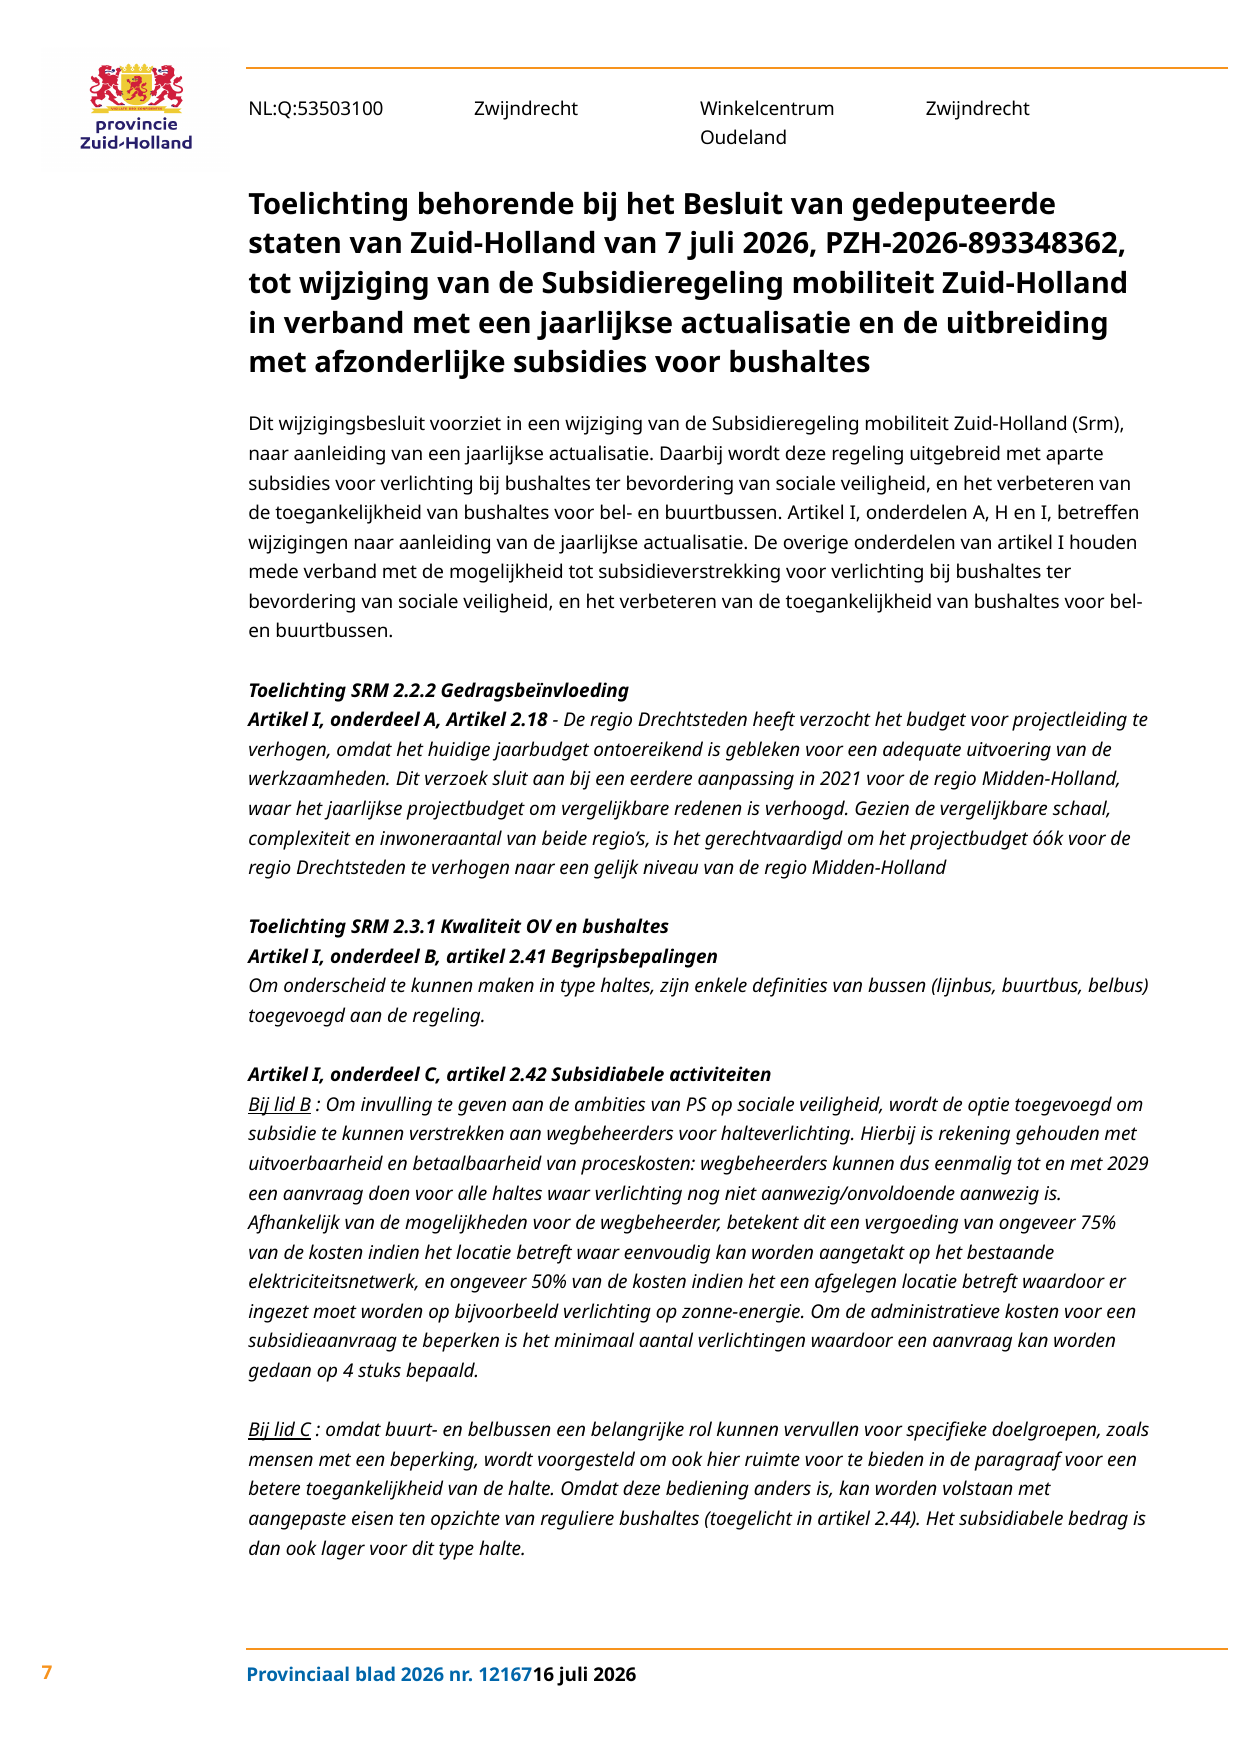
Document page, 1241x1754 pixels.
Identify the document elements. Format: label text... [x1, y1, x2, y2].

table_cell Zwijndrecht [474, 95, 700, 150]
text Artikel I, onderdeel A, Artikel 2.18 - De regio Drechtsteden heeft verzocht het budget voor projectleiding te verhogen, omdat het huidige jaarbudget ontoereikend is gebleken voor een adequate uitvoering van de werkzaamheden. Dit verzoek sluit aan bij een eerdere aanpassing in 2021 voor de regio Midden-Holland, waar het jaarlijkse projectbudget om vergelijkbare redenen is verhoogd. Gezien de vergelijkbare schaal, complexiteit en inwoneraantal van beide regio’s, is het gerechtvaardigd om het projectbudget óók voor de regio Drechtsteden te verhogen naar een gelijk niveau van de regio Midden-Holland [248, 706, 1152, 880]
text Artikel I, onderdeel B, artikel 2.41 Begripsbepalingen [248, 943, 1152, 969]
table_cell NL:Q:53503100 [248, 95, 474, 150]
text Artikel I, onderdeel C, artikel 2.42 Subsidiabele activiteiten [248, 1061, 1152, 1087]
text Bij lid B : Om invulling te geven aan de ambities van PS op sociale veiligheid, wordt de optie toegevoegd om subsidie te kunnen verstrekken aan wegbeheerders voor halteverlichting. Hierbij is rekening gehouden met uitvoerbaarheid en betaalbaarheid van proceskosten: wegbeheerders kunnen dus eenmalig tot en met 2029 een aanvraag doen voor alle haltes waar verlichting nog niet aanwezig/onvoldoende aanwezig is. Afhankelijk van de mogelijkheden voor de wegbeheerder, betekent dit een vergoeding van ongeveer 75% van de kosten indien het locatie betreft waar eenvoudig kan worden aangetakt op het bestaande elektriciteitsnetwerk, en ongeveer 50% van de kosten indien het een afgelegen locatie betreft waardoor er ingezet moet worden op bijvoorbeeld verlichting op zonne-energie. Om de administratieve kosten voor een subsidieaanvraag te beperken is het minimaal aantal verlichtingen waardoor een aanvraag kan worden gedaan op 4 stuks bepaald. [248, 1091, 1152, 1383]
text Toelichting SRM 2.2.2 Gedragsbeïnvloeding [248, 677, 1152, 702]
table_cell Zwijndrecht [926, 95, 1152, 150]
picture [41, 47, 231, 172]
text Toelichting behorende bij het Besluit van gedeputeerde staten van Zuid-Holland van 7 juli 2026, PZH-2026-893348362, tot wijziging van de Subsidieregeling mobiliteit Zuid-Holland in verband met een jaarlijkse actualisatie en de uitbreiding met afzonderlijke subsidies voor bushaltes [248, 183, 1152, 381]
text Toelichting SRM 2.3.1 Kwaliteit OV en bushaltes [248, 913, 1152, 939]
text Bij lid C : omdat buurt- en belbussen een belangrijke rol kunnen vervullen voor specifieke doelgroepen, zoals mensen met een beperking, wordt voorgesteld om ook hier ruimte voor te bieden in de paragraaf voor een betere toegankelijkheid van de halte. Omdat deze bediening anders is, kan worden volstaan met aangepaste eisen ten opzichte van reguliere bushaltes (toegelicht in artikel 2.44). Het subsidiabele bedrag is dan ook lager voor dit type halte. [248, 1416, 1152, 1560]
table_cell Winkelcentrum Oudeland [700, 95, 926, 150]
text Dit wijzigingsbesluit voorziet in een wijziging van de Subsidieregeling mobiliteit Zuid-Holland (Srm), naar aanleiding van een jaarlijkse actualisatie. Daarbij wordt deze regeling uitgebreid met aparte subsidies voor verlichting bij bushaltes ter bevordering van sociale veiligheid, en het verbeteren van de toegankelijkheid van bushaltes voor bel- en buurtbussen. Artikel I, onderdelen A, H en I, betreffen wijzigingen naar aanleiding van de jaarlijkse actualisatie. De overige onderdelen van artikel I houden mede verband met de mogelijkheid tot subsidieverstrekking voor verlichting bij bushaltes ter bevordering van sociale veiligheid, en het verbeteren van de toegankelijkheid van bushaltes voor bel- en buurtbussen. [248, 411, 1152, 643]
text Om onderscheid te kunnen maken in type haltes, zijn enkele definities van bussen (lijnbus, buurtbus, belbus) toegevoegd aan de regeling. [248, 973, 1152, 1028]
